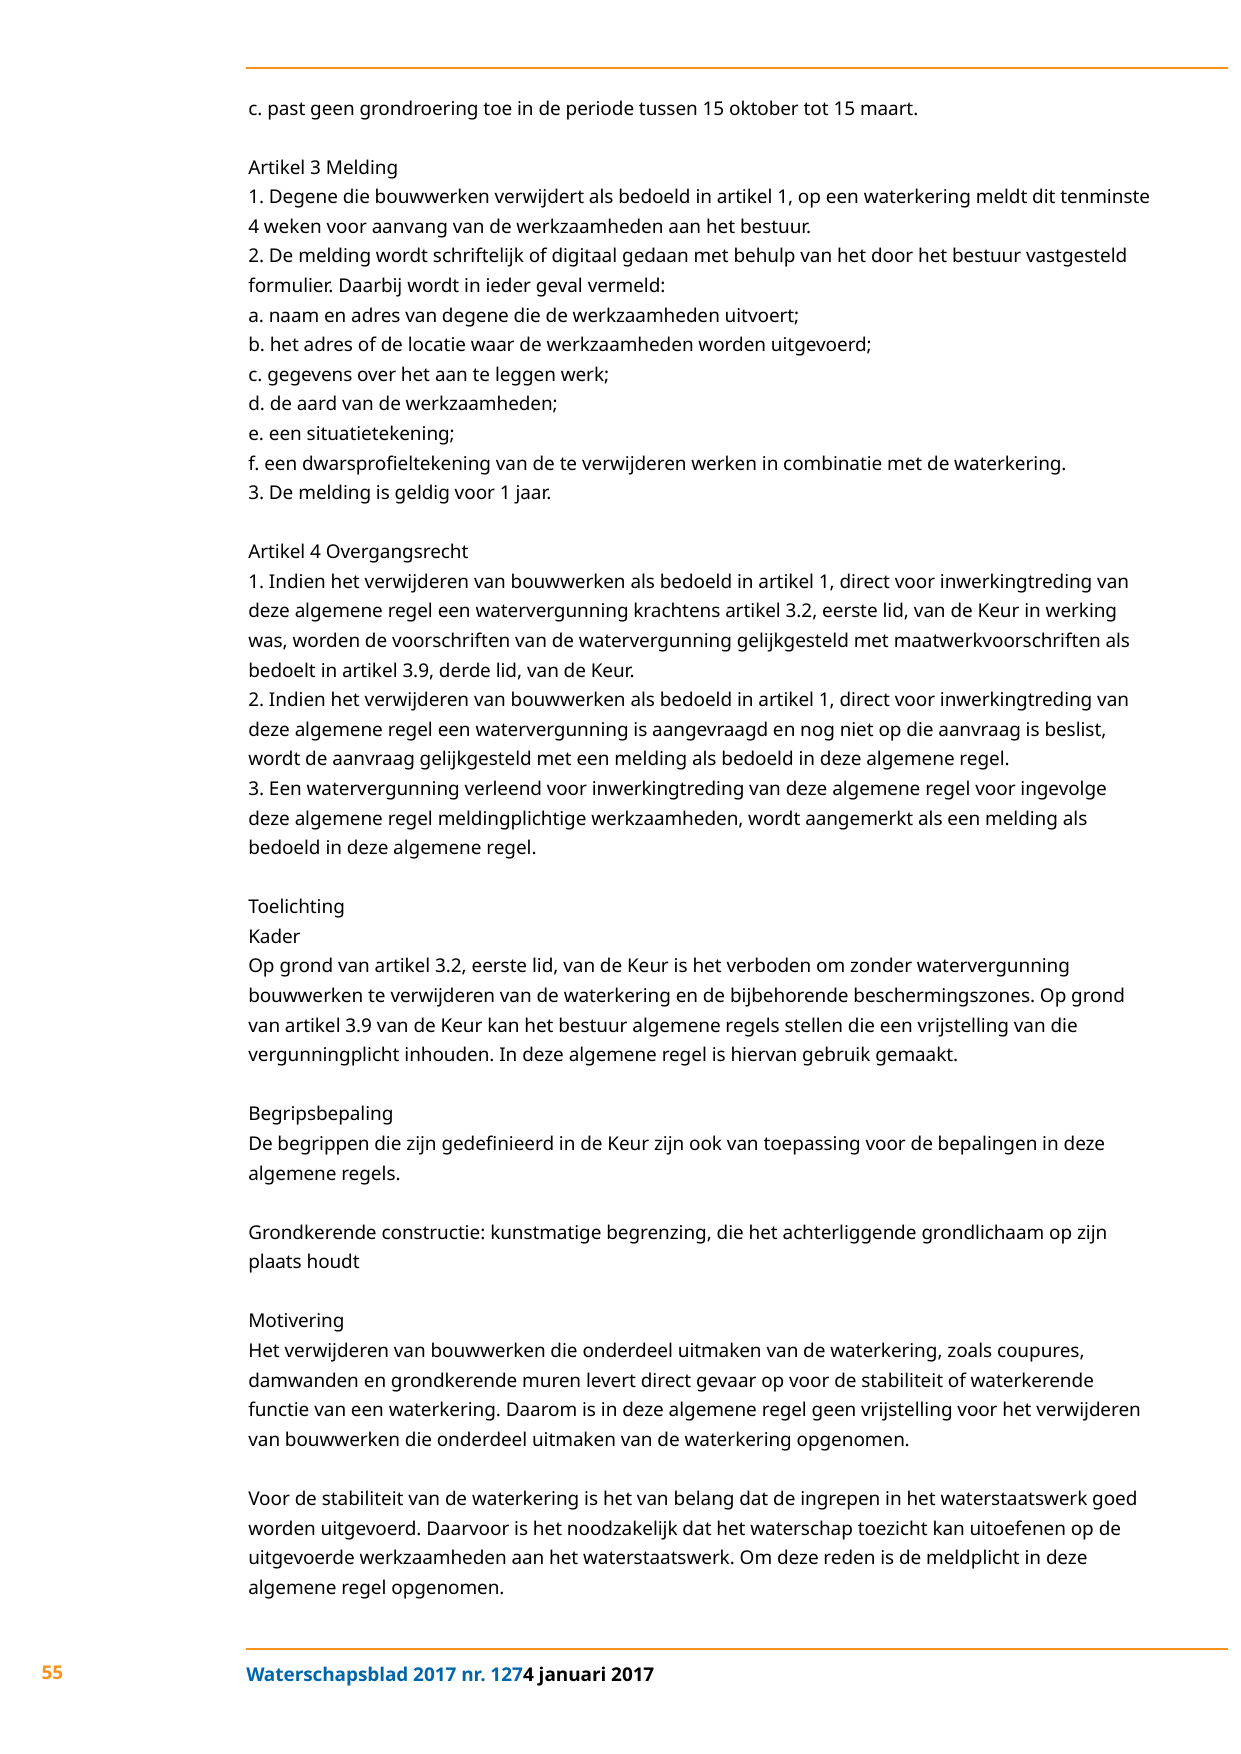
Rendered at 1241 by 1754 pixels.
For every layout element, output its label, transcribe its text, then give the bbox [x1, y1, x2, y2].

text Artikel 3 Melding [248, 154, 1152, 180]
text Het verwijderen van bouwwerken die onderdeel uitmaken van de waterkering, zoals coupures, damwanden en grondkerende muren levert direct gevaar op voor de stabiliteit of waterkerende functie van een waterkering. Daarom is in deze algemene regel geen vrijstelling voor het verwijderen van bouwwerken die onderdeel uitmaken van de waterkering opgenomen. [248, 1337, 1152, 1452]
text d. de aard van de werkzaamheden; [248, 391, 1152, 416]
text 2. De melding wordt schriftelijk of digitaal gedaan met behulp van het door het bestuur vastgesteld formulier. Daarbij wordt in ieder geval vermeld: [248, 243, 1152, 298]
picture [41, 47, 231, 172]
text 3. Een watervergunning verleend voor inwerkingtreding van deze algemene regel voor ingevolge deze algemene regel meldingplichtige werkzaamheden, wordt aangemerkt als een melding als bedoeld in deze algemene regel. [248, 775, 1152, 860]
text 3. De melding is geldig voor 1 jaar. [248, 479, 1152, 505]
text Motivering [248, 1308, 1152, 1333]
text c. past geen grondroering toe in de periode tussen 15 oktober tot 15 maart. [248, 95, 1152, 121]
text f. een dwarsprofieltekening van de te verwijderen werken in combinatie met de waterkering. [248, 450, 1152, 476]
text Kader [248, 923, 1152, 949]
text c. gegevens over het aan te leggen werk; [248, 361, 1152, 387]
text 1. Indien het verwijderen van bouwwerken als bedoeld in artikel 1, direct voor inwerkingtreding van deze algemene regel een watervergunning krachtens artikel 3.2, eerste lid, van de Keur in werking was, worden de voorschriften van de watervergunning gelijkgesteld met maatwerkvoorschriften als bedoelt in artikel 3.9, derde lid, van de Keur. [248, 568, 1152, 683]
text e. een situatietekening; [248, 420, 1152, 446]
text Toelichting [248, 893, 1152, 919]
text Grondkerende constructie: kunstmatige begrenzing, die het achterliggende grondlichaam op zijn plaats houdt [248, 1219, 1152, 1274]
text 1. Degene die bouwwerken verwijdert als bedoeld in artikel 1, op een waterkering meldt dit tenminste 4 weken voor aanvang van de werkzaamheden aan het bestuur. [248, 183, 1152, 239]
text Op grond van artikel 3.2, eerste lid, van de Keur is het verboden om zonder watervergunning bouwwerken te verwijderen van de waterkering en de bijbehorende beschermingszones. Op grond van artikel 3.9 van de Keur kan het bestuur algemene regels stellen die een vrijstelling van die vergunningplicht inhouden. In deze algemene regel is hiervan gebruik gemaakt. [248, 953, 1152, 1067]
text De begrippen die zijn gedefinieerd in de Keur zijn ook van toepassing voor de bepalingen in deze algemene regels. [248, 1130, 1152, 1186]
text 2. Indien het verwijderen van bouwwerken als bedoeld in artikel 1, direct voor inwerkingtreding van deze algemene regel een watervergunning is aangevraagd en nog niet op die aanvraag is beslist, wordt de aanvraag gelijkgesteld met een melding als bedoeld in deze algemene regel. [248, 686, 1152, 771]
text Artikel 4 Overgangsrecht [248, 538, 1152, 564]
text b. het adres of de locatie waar de werkzaamheden worden uitgevoerd; [248, 331, 1152, 357]
text a. naam en adres van degene die de werkzaamheden uitvoert; [248, 302, 1152, 328]
text Voor de stabiliteit van de waterkering is het van belang dat de ingrepen in het waterstaatswerk goed worden uitgevoerd. Daarvoor is het noodzakelijk dat het waterschap toezicht kan uitoefenen op de uitgevoerde werkzaamheden aan het waterstaatswerk. Om deze reden is de meldplicht in deze algemene regel opgenomen. [248, 1485, 1152, 1600]
text Begripsbepaling [248, 1101, 1152, 1126]
